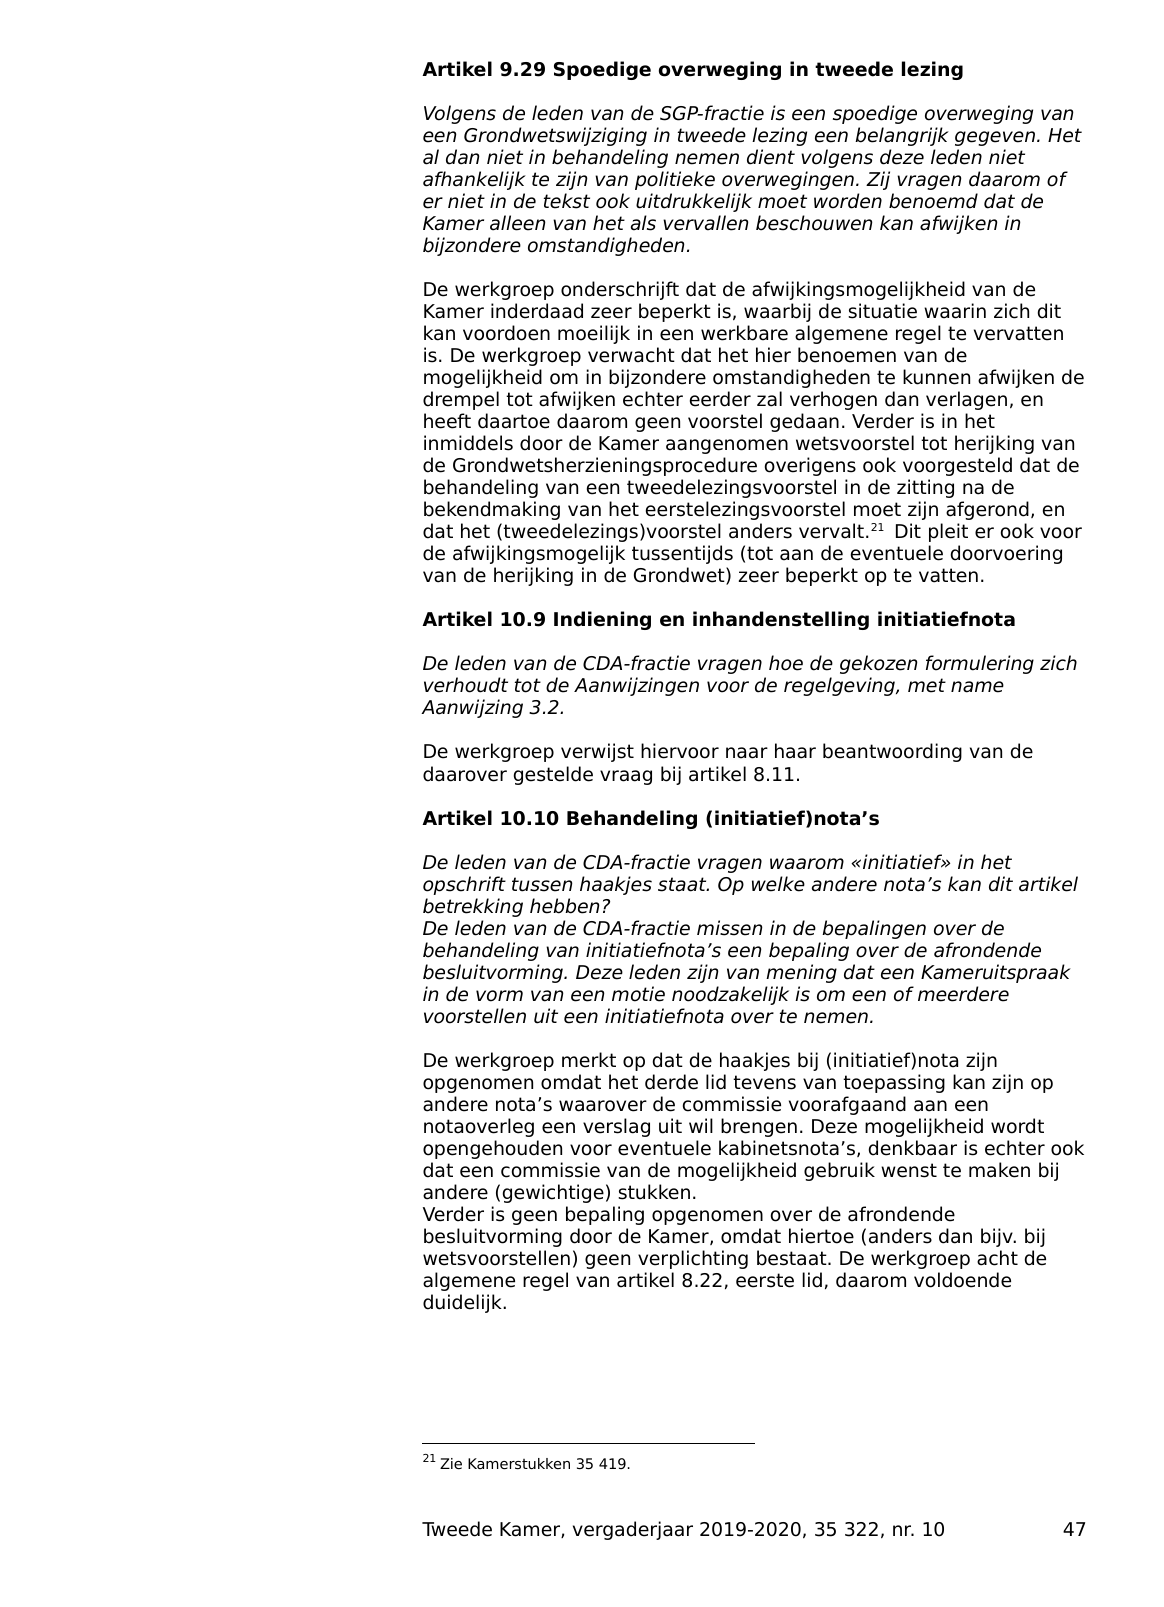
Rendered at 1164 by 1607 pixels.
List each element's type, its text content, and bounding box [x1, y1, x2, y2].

text De werkgroep verwijst hiervoor naar haar beantwoording van de daarover gestelde vraag bij artikel 8.11. [422, 741, 1087, 785]
text De leden van de CDA-fractie missen in de bepalingen over de behandeling van initiatiefnota’s een bepaling over de afrondende besluitvorming. Deze leden zijn van mening dat een Kameruitspraak in de vorm van een motie noodzakelijk is om een of meerdere voorstellen uit een initiatiefnota over te nemen. [422, 918, 1087, 1028]
subtitle Artikel 9.29 Spoedige overweging in tweede lezing [422, 59, 1087, 81]
text Volgens de leden van de SGP-fractie is een spoedige overweging van een Grondwetswijziging in tweede lezing een belangrijk gegeven. Het al dan niet in behandeling nemen dient volgens deze leden niet afhankelijk te zijn van politieke overwegingen. Zij vragen daarom of er niet in de tekst ook uitdrukkelijk moet worden benoemd dat de Kamer alleen van het als vervallen beschouwen kan afwijken in bijzondere omstandigheden. [422, 103, 1087, 257]
text De werkgroep merkt op dat de haakjes bij (initiatief)nota zijn opgenomen omdat het derde lid tevens van toepassing kan zijn op andere nota’s waarover de commissie voorafgaand aan een notaoverleg een verslag uit wil brengen. Deze mogelijkheid wordt opengehouden voor eventuele kabinetsnota’s, denkbaar is echter ook dat een commissie van de mogelijkheid gebruik wenst te maken bij andere (gewichtige) stukken. [422, 1050, 1087, 1204]
subtitle Artikel 10.10 Behandeling (initiatief)nota’s [422, 808, 1087, 829]
text Zie Kamerstukken 35 419. [422, 1452, 1087, 1474]
subtitle Artikel 10.9 Indiening en inhandenstelling initiatiefnota [422, 609, 1087, 631]
text De leden van de CDA-fractie vragen hoe de gekozen formulering zich verhoudt tot de Aanwijzingen voor de regelgeving, met name Aanwijzing 3.2. [422, 653, 1087, 719]
text De werkgroep onderschrijft dat de afwijkingsmogelijkheid van de Kamer inderdaad zeer beperkt is, waarbij de situatie waarin zich dit kan voordoen moeilijk in een werkbare algemene regel te vervatten is. De werkgroep verwacht dat het hier benoemen van de mogelijkheid om in bijzondere omstandigheden te kunnen afwijken de drempel tot afwijken echter eerder zal verhogen dan verlagen, en heeft daartoe daarom geen voorstel gedaan. Verder is in het inmiddels door de Kamer aangenomen wetsvoorstel tot herijking van de Grondwetsherzieningsprocedure overigens ook voorgesteld dat de behandeling van een tweedelezingsvoorstel in de zitting na de bekendmaking van het eerstelezingsvoorstel moet zijn afgerond, en dat het (tweedelezings)voorstel anders vervalt. Dit pleit er ook voor de afwijkingsmogelijk tussentijds (tot aan de eventuele doorvoering van de herijking in de Grondwet) zeer beperkt op te vatten. [422, 279, 1087, 587]
text De leden van de CDA-fractie vragen waarom «initiatief» in het opschrift tussen haakjes staat. Op welke andere nota’s kan dit artikel betrekking hebben? [422, 852, 1087, 918]
text Verder is geen bepaling opgenomen over de afrondende besluitvorming door de Kamer, omdat hiertoe (anders dan bijv. bij wetsvoorstellen) geen verplichting bestaat. De werkgroep acht de algemene regel van artikel 8.22, eerste lid, daarom voldoende duidelijk. [422, 1204, 1087, 1313]
